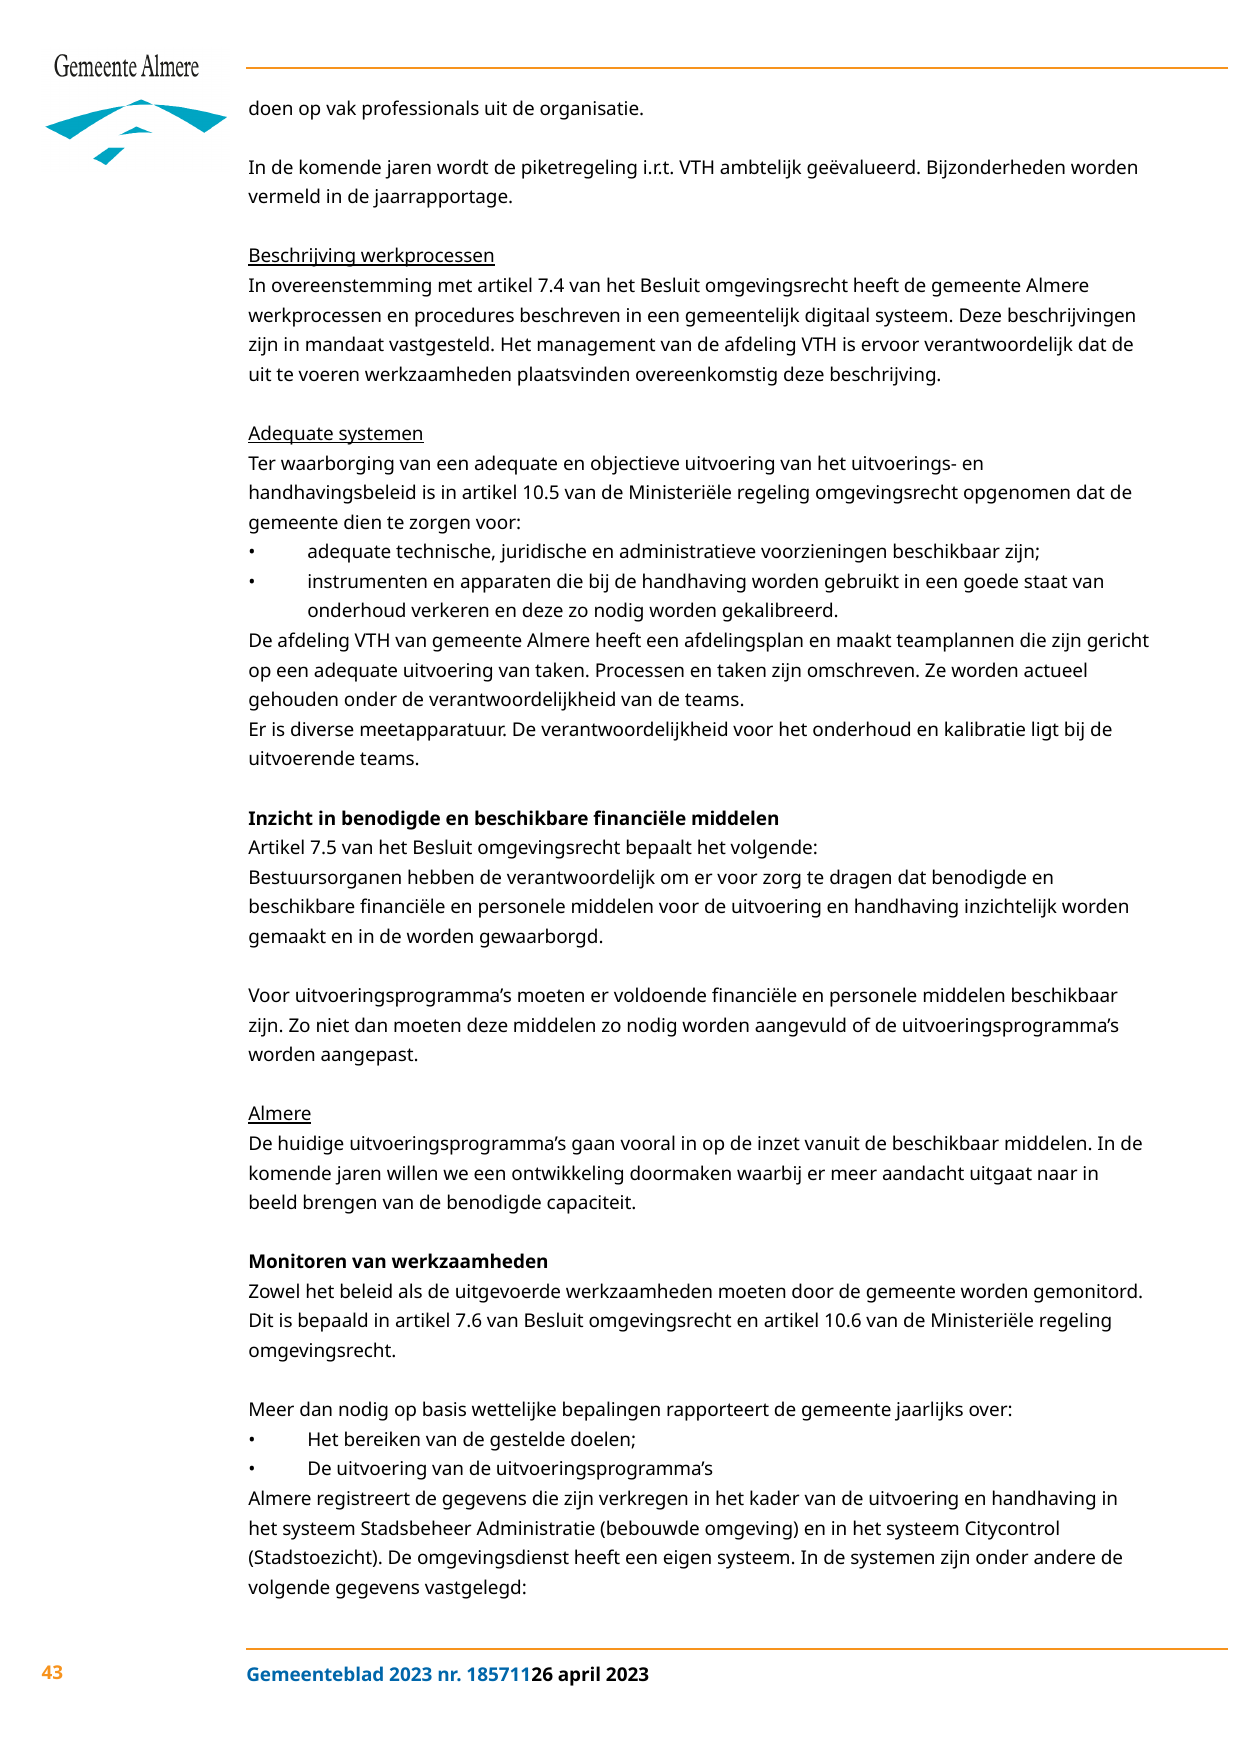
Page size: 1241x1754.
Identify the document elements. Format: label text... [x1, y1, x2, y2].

text Artikel 7.5 van het Besluit omgevingsrecht bepaalt het volgende: [248, 834, 1152, 860]
text Monitoren van werkzaamheden [248, 1248, 1152, 1274]
picture [41, 47, 231, 172]
text Almere [248, 1101, 1152, 1126]
text Almere registreert de gegevens die zijn verkregen in het kader van de uitvoering en handhaving in het systeem Stadsbeheer Administratie (bebouwde omgeving) en in het systeem Citycontrol (Stadstoezicht). De omgevingsdienst heeft een eigen systeem. In de systemen zijn onder andere de volgende gegevens vastgelegd: [248, 1485, 1152, 1600]
text Adequate systemen [248, 420, 1152, 446]
text De afdeling VTH van gemeente Almere heeft een afdelingsplan en maakt teamplannen die zijn gericht op een adequate uitvoering van taken. Processen en taken zijn omschreven. Ze worden actueel gehouden onder de verantwoordelijkheid van de teams. [248, 627, 1152, 712]
text doen op vak professionals uit de organisatie. [248, 95, 1152, 121]
text Bestuursorganen hebben de verantwoordelijk om er voor zorg te dragen dat benodigde en beschikbare financiële en personele middelen voor de uitvoering en handhaving inzichtelijk worden gemaakt en in de worden gewaarborgd. [248, 864, 1152, 949]
text Beschrijving werkprocessen [248, 243, 1152, 268]
list De uitvoering van de uitvoeringsprogramma’s [248, 1456, 1152, 1481]
text Voor uitvoeringsprogramma’s moeten er voldoende financiële en personele middelen beschikbaar zijn. Zo niet dan moeten deze middelen zo nodig worden aangevuld of de uitvoeringsprogramma’s worden aangepast. [248, 982, 1152, 1067]
list adequate technische, juridische en administratieve voorzieningen beschikbaar zijn; [248, 538, 1152, 564]
text Zowel het beleid als de uitgevoerde werkzaamheden moeten door de gemeente worden gemonitord. Dit is bepaald in artikel 7.6 van Besluit omgevingsrecht en artikel 10.6 van de Ministeriële regeling omgevingsrecht. [248, 1278, 1152, 1363]
text Meer dan nodig op basis wettelijke bepalingen rapporteert de gemeente jaarlijks over: [248, 1396, 1152, 1422]
text De huidige uitvoeringsprogramma’s gaan vooral in op de inzet vanuit de beschikbaar middelen. In de komende jaren willen we een ontwikkeling doormaken waarbij er meer aandacht uitgaat naar in beeld brengen van de benodigde capaciteit. [248, 1130, 1152, 1215]
text Er is diverse meetapparatuur. De verantwoordelijkheid voor het onderhoud en kalibratie ligt bij de uitvoerende teams. [248, 716, 1152, 771]
list Het bereiken van de gestelde doelen; [248, 1426, 1152, 1452]
text In overeenstemming met artikel 7.4 van het Besluit omgevingsrecht heeft de gemeente Almere werkprocessen en procedures beschreven in een gemeentelijk digitaal systeem. Deze beschrijvingen zijn in mandaat vastgesteld. Het management van de afdeling VTH is ervoor verantwoordelijk dat de uit te voeren werkzaamheden plaatsvinden overeenkomstig deze beschrijving. [248, 272, 1152, 387]
text In de komende jaren wordt de piketregeling i.r.t. VTH ambtelijk geëvalueerd. Bijzonderheden worden vermeld in de jaarrapportage. [248, 154, 1152, 209]
text Ter waarborging van een adequate en objectieve uitvoering van het uitvoerings- en handhavingsbeleid is in artikel 10.5 van de Ministeriële regeling omgevingsrecht opgenomen dat de gemeente dien te zorgen voor: [248, 450, 1152, 535]
list instrumenten en apparaten die bij de handhaving worden gebruikt in een goede staat van onderhoud verkeren en deze zo nodig worden gekalibreerd. [248, 568, 1152, 623]
text Inzicht in benodigde en beschikbare financiële middelen [248, 805, 1152, 831]
